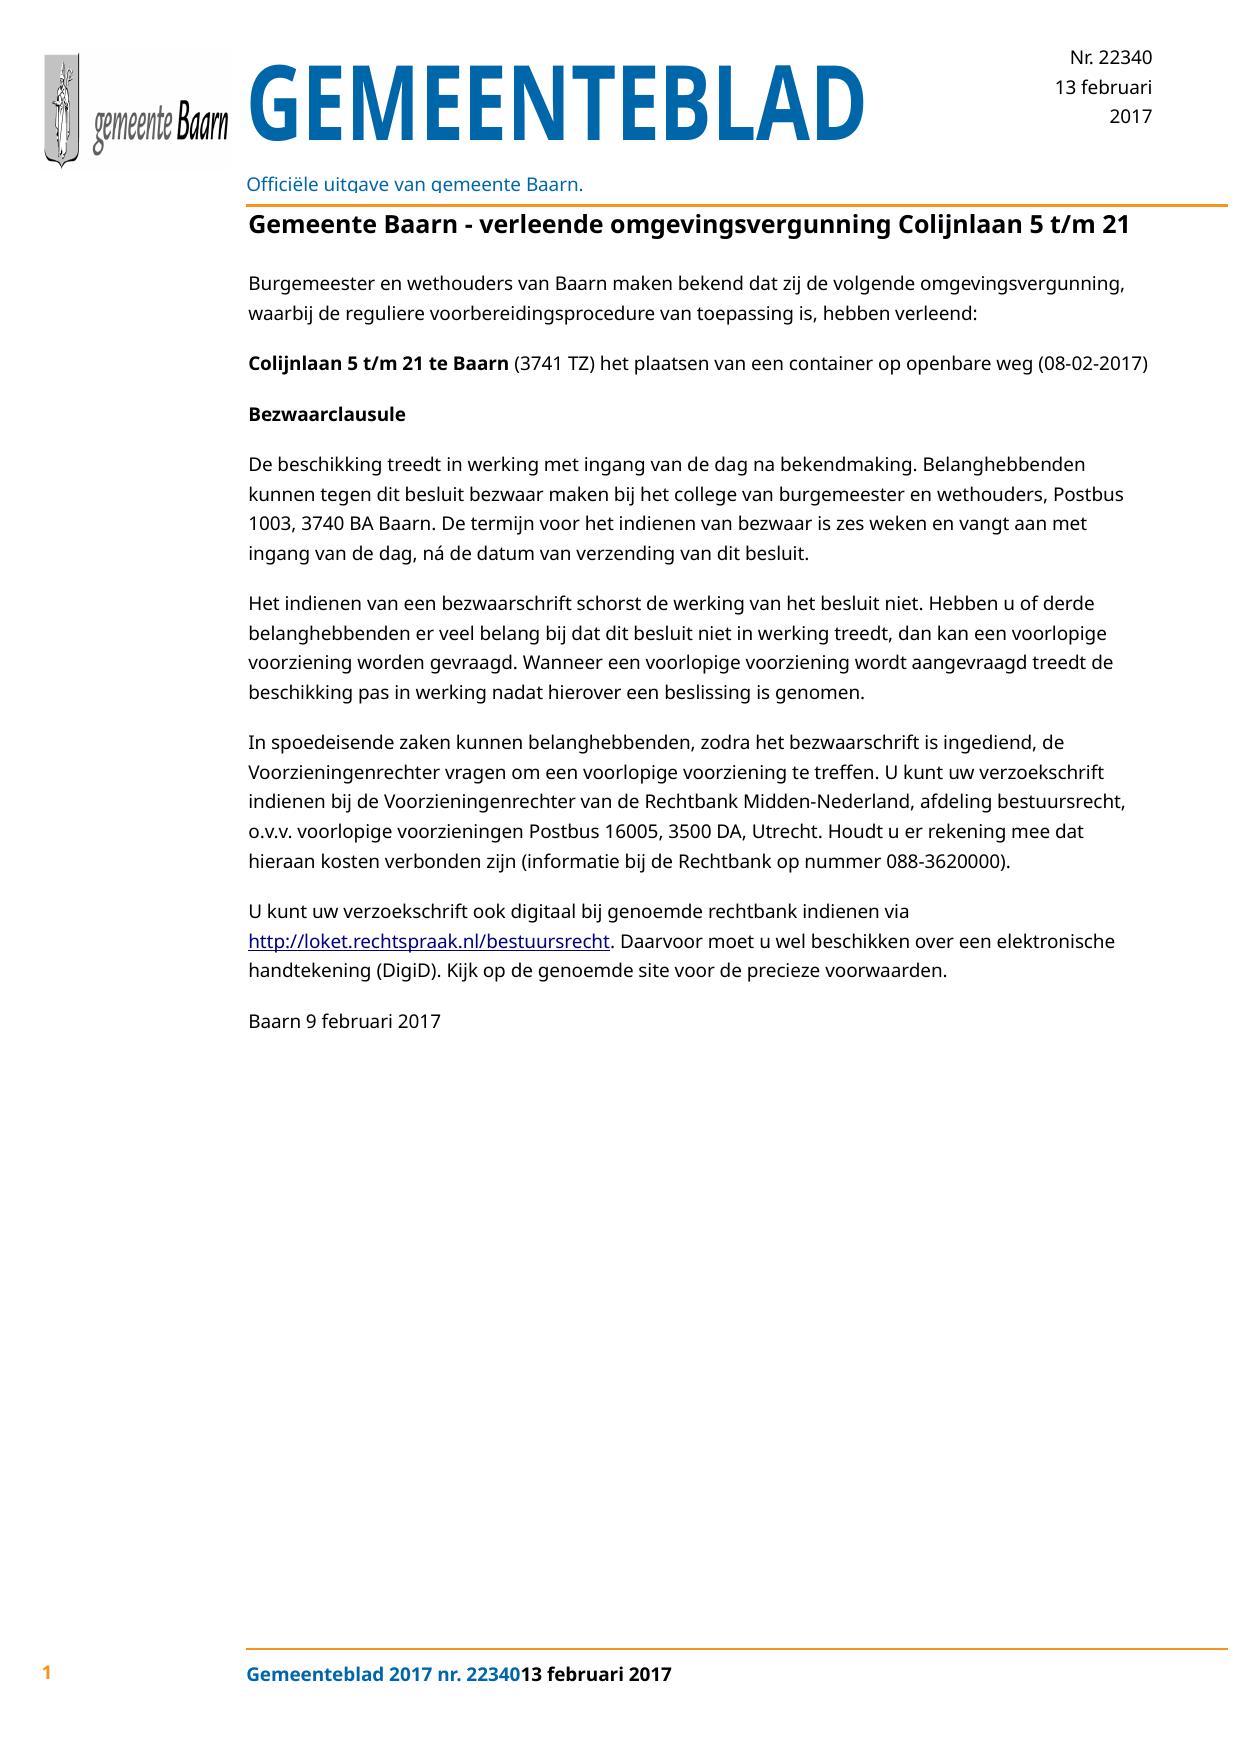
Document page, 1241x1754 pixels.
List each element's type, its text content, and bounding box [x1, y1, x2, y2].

text De beschikking treedt in werking met ingang van de dag na bekendmaking. Belanghebbenden kunnen tegen dit besluit bezwaar maken bij het college van burgemeester en wethouders, Postbus 1003, 3740 BA Baarn. De termijn voor het indienen van bezwaar is zes weken en vangt aan met ingang van de dag, ná de datum van verzending van dit besluit. [248, 451, 1152, 566]
text Gemeente Baarn - verleende omgevingsvergunning Colijnlaan 5 t/m 21 [248, 207, 1152, 241]
text Het indienen van een bezwaarschrift schorst de werking van het besluit niet. Hebben u of derde belanghebbenden er veel belang bij dat dit besluit niet in werking treedt, dan kan een voorlopige voorziening worden gevraagd. Wanneer een voorlopige voorziening wordt aangevraagd treedt de beschikking pas in werking nadat hierover een beslissing is genomen. [248, 590, 1152, 705]
text Colijnlaan 5 t/m 21 te Baarn (3741 TZ) het plaatsen van een container op openbare weg (08-02-2017) [248, 350, 1152, 376]
text In spoedeisende zaken kunnen belanghebbenden, zodra het bezwaarschrift is ingediend, de Voorzieningenrechter vragen om een voorlopige voorziening te treffen. U kunt uw verzoekschrift indienen bij de Voorzieningenrechter van de Rechtbank Midden-Nederland, afdeling bestuursrecht, o.v.v. voorlopige voorzieningen Postbus 16005, 3500 DA, Utrecht. Houdt u er rekening mee dat hieraan kosten verbonden zijn (informatie bij de Rechtbank op nummer 088-3620000). [248, 729, 1152, 873]
text Baarn 9 februari 2017 [248, 1008, 1152, 1033]
text U kunt uw verzoekschrift ook digitaal bij genoemde rechtbank indienen via http://loket.rechtspraak.nl/bestuursrecht. Daarvoor moet u wel beschikken over een elektronische handtekening (DigiD). Kijk op de genoemde site voor de precieze voorwaarden. [248, 898, 1152, 983]
text Burgemeester en wethouders van Baarn maken bekend dat zij de volgende omgevingsvergunning, waarbij de reguliere voorbereidingsprocedure van toepassing is, hebben verleend: [248, 270, 1152, 326]
picture [41, 47, 231, 172]
text Bezwaarclausule [248, 401, 1152, 426]
